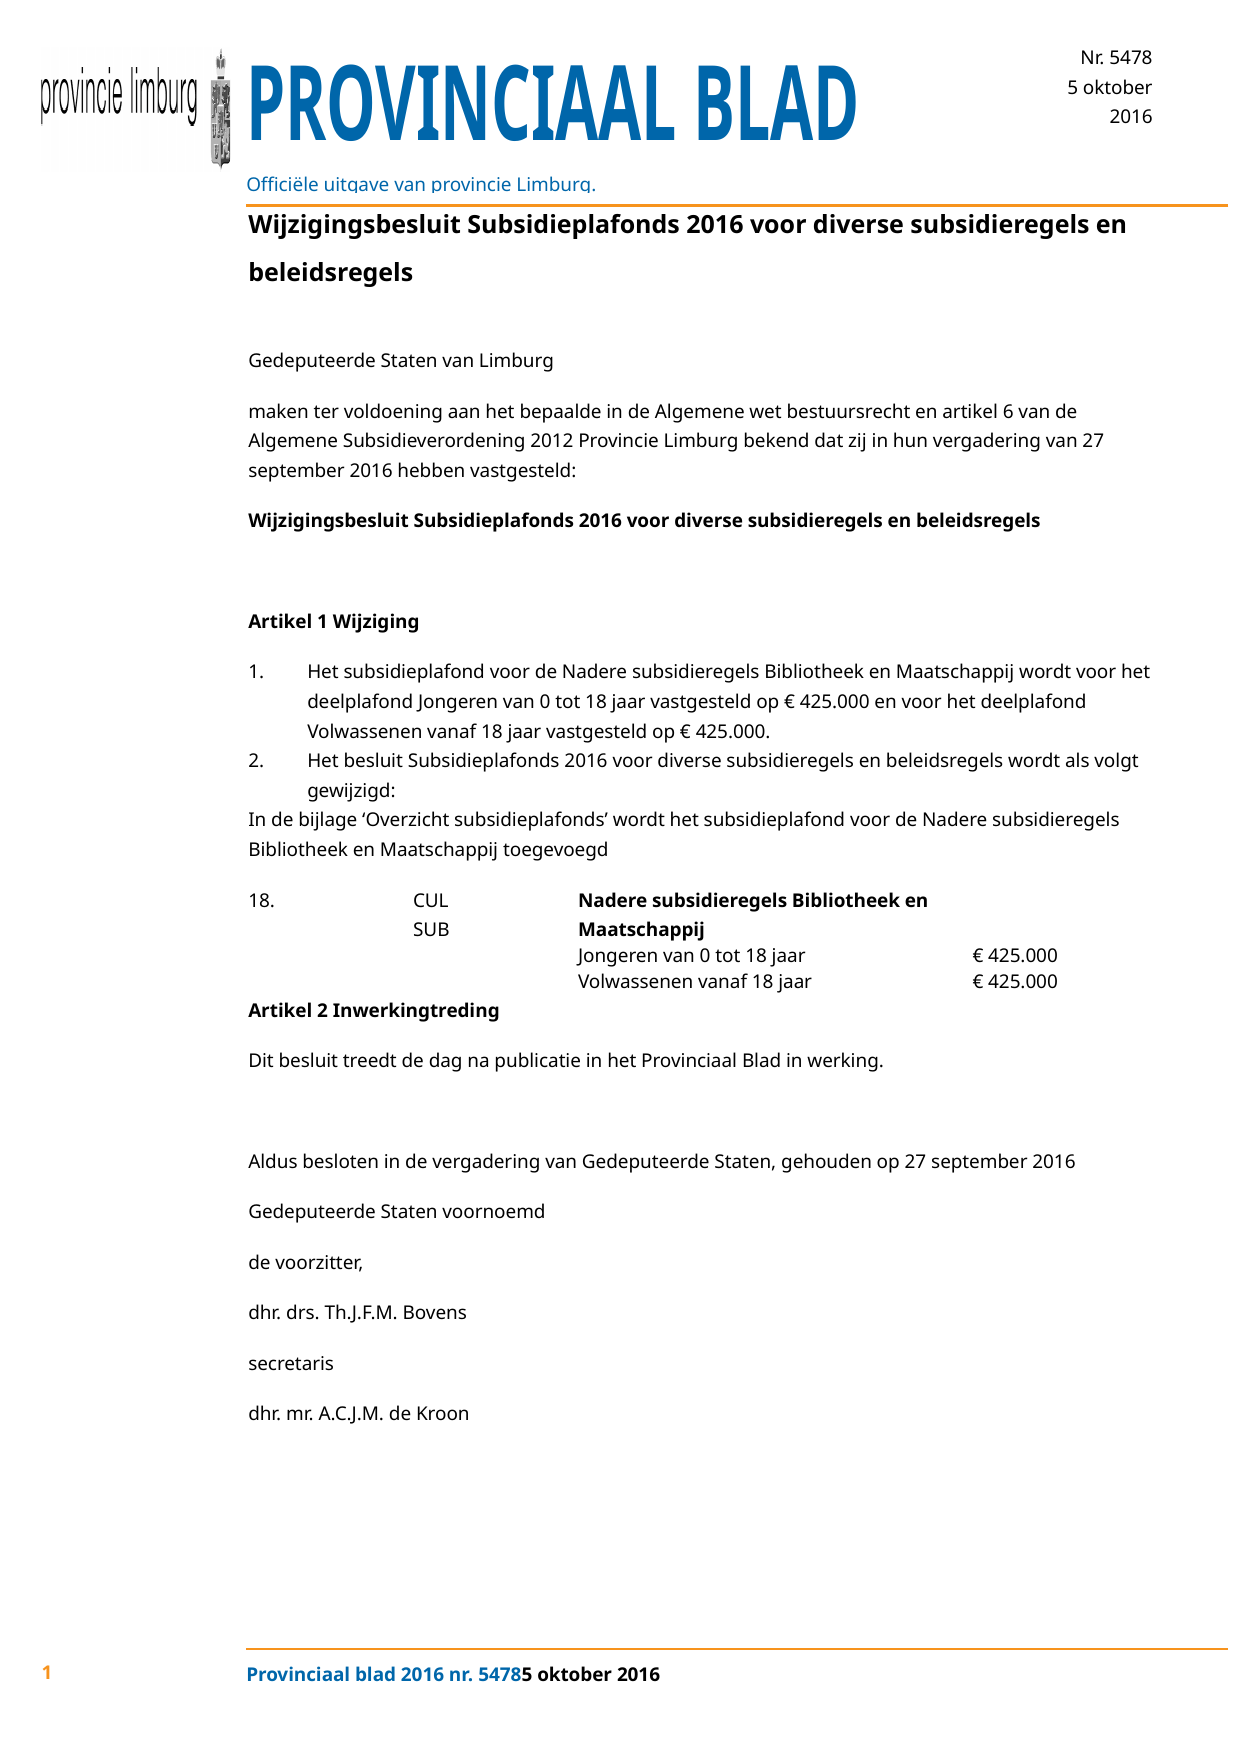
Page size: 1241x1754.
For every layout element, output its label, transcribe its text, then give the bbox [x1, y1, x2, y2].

list Het subsidieplafond voor de Nadere subsidieregels Bibliotheek en Maatschappij wordt voor het deelplafond Jongeren van 0 tot 18 jaar vastgesteld op € 425.000 en voor het deelplafond Volwassenen vanaf 18 jaar vastgesteld op € 425.000. [248, 659, 1152, 744]
table_cell [413, 942, 578, 968]
text Aldus besloten in de vergadering van Gedeputeerde Staten, gehouden op 27 september 2016 [248, 1148, 1152, 1174]
text Artikel 2 Inwerkingtreding [248, 997, 1152, 1022]
text Wijzigingsbesluit Subsidieplafonds 2016 voor diverse subsidieregels en beleidsregels [248, 207, 1152, 288]
table_header Nadere subsidieregels Bibliotheek en Maatschappij [578, 887, 972, 942]
table_header 18. [248, 887, 413, 942]
table_header [972, 887, 1152, 942]
table_header CUL SUB [413, 887, 578, 942]
table_cell [413, 968, 578, 993]
text Artikel 1 Wijziging [248, 608, 1152, 634]
text dhr. mr. A.C.J.M. de Kroon [248, 1400, 1152, 1426]
text secretaris [248, 1350, 1152, 1375]
table_cell [248, 968, 413, 993]
table_cell € 425.000 [972, 942, 1152, 968]
text maken ter voldoening aan het bepaalde in de Algemene wet bestuursrecht en artikel 6 van de Algemene Subsidieverordening 2012 Provincie Limburg bekend dat zij in hun vergadering van 27 september 2016 hebben vastgesteld: [248, 398, 1152, 483]
text Dit besluit treedt de dag na publicatie in het Provinciaal Blad in werking. [248, 1047, 1152, 1073]
table_cell Volwassenen vanaf 18 jaar [578, 968, 972, 993]
list Het besluit Subsidieplafonds 2016 voor diverse subsidieregels en beleidsregels wordt als volgt gewijzigd: [248, 747, 1152, 803]
table_cell € 425.000 [972, 968, 1152, 993]
table_cell Jongeren van 0 tot 18 jaar [578, 942, 972, 968]
picture [41, 47, 231, 172]
text de voorzitter, [248, 1249, 1152, 1274]
text In de bijlage ‘Overzicht subsidieplafonds’ wordt het subsidieplafond voor de Nadere subsidieregels Bibliotheek en Maatschappij toegevoegd [248, 807, 1152, 862]
text Wijzigingsbesluit Subsidieplafonds 2016 voor diverse subsidieregels en beleidsregels [248, 507, 1152, 533]
table_cell [248, 942, 413, 968]
text dhr. drs. Th.J.F.M. Bovens [248, 1299, 1152, 1325]
text Gedeputeerde Staten voornoemd [248, 1198, 1152, 1224]
text Gedeputeerde Staten van Limburg [248, 347, 1152, 373]
